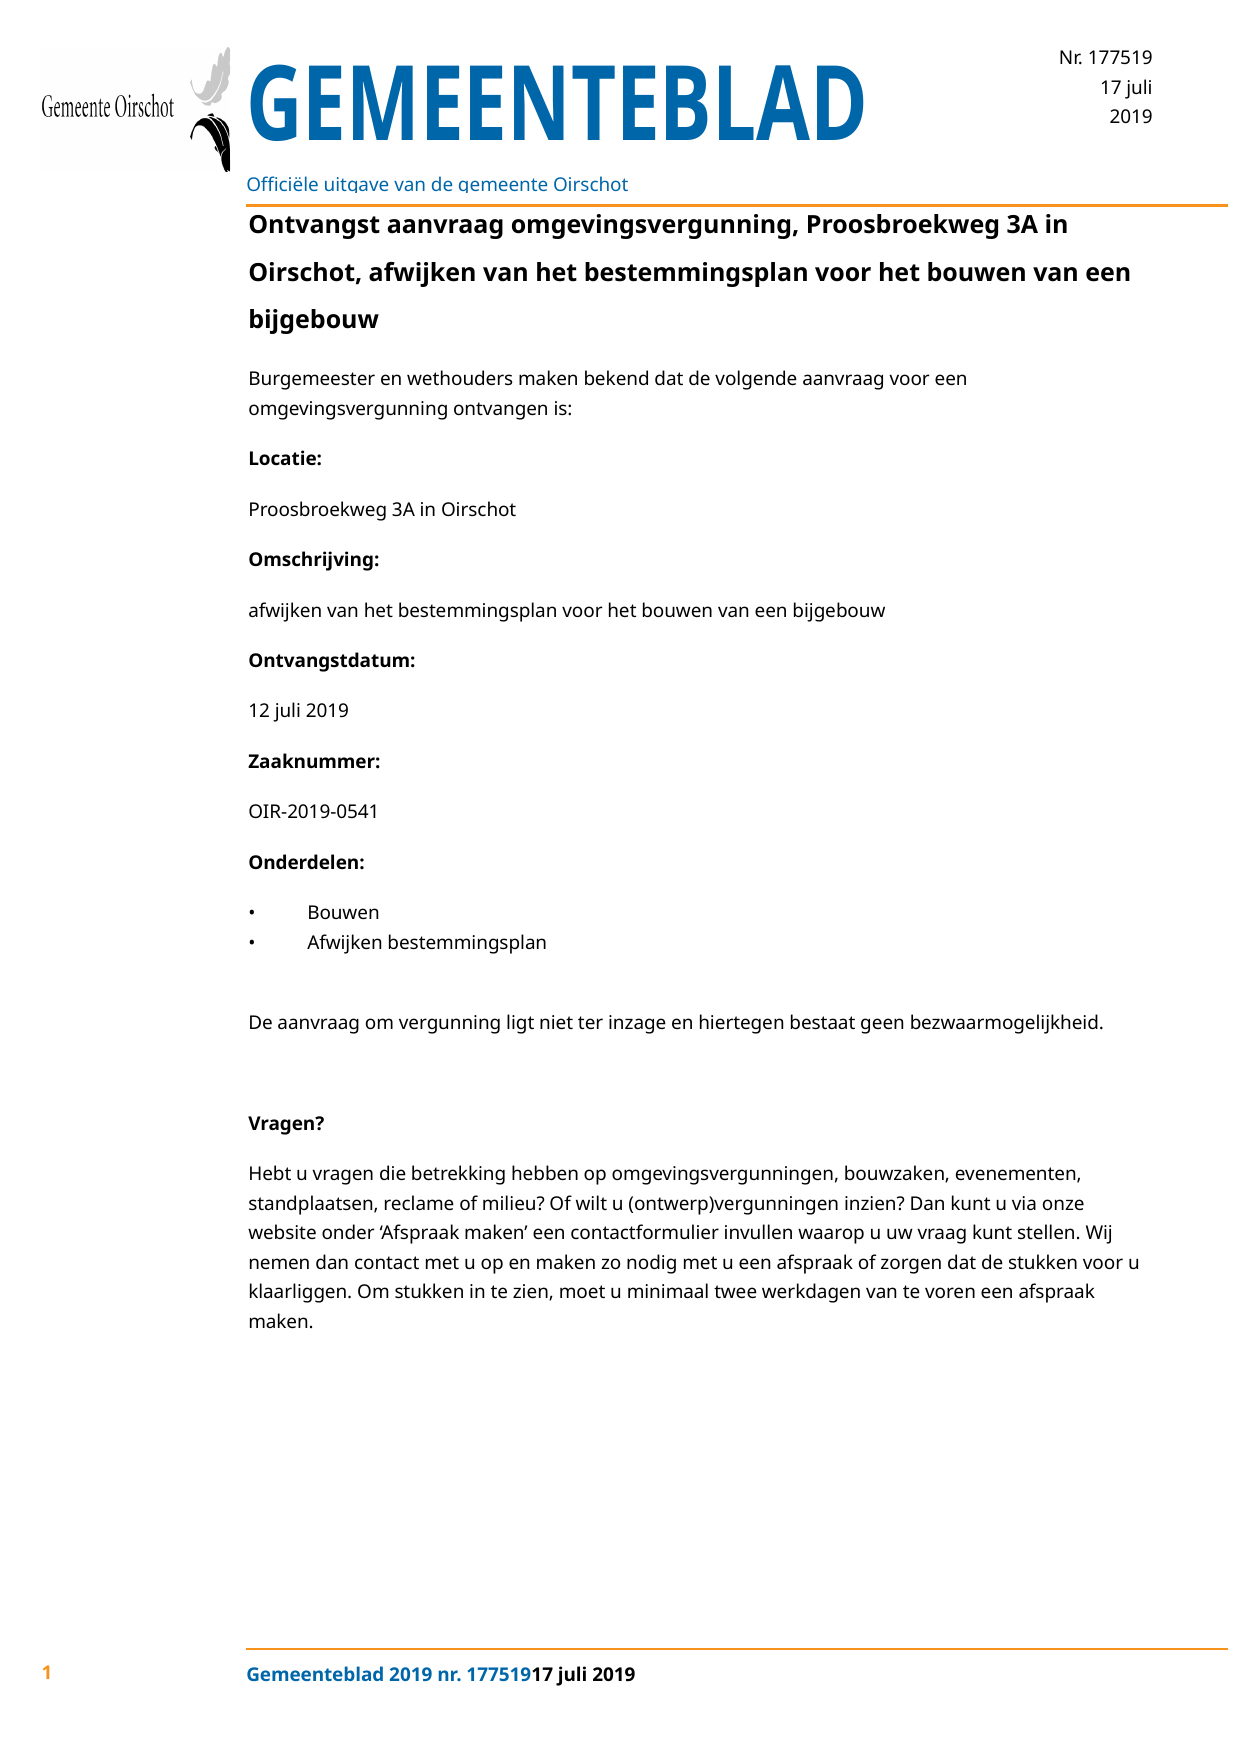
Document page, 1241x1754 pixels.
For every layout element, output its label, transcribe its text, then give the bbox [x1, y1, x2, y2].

text Ontvangst aanvraag omgevingsvergunning, Proosbroekweg 3A in Oirschot, afwijken van het bestemmingsplan voor het bouwen van een bijgebouw [248, 207, 1152, 336]
text Proosbroekweg 3A in Oirschot [248, 496, 1152, 522]
text Burgemeester en wethouders maken bekend dat de volgende aanvraag voor een omgevingsvergunning ontvangen is: [248, 366, 1152, 421]
text Omschrijving: [248, 546, 1152, 572]
text Locatie: [248, 446, 1152, 471]
text Zaaknummer: [248, 748, 1152, 774]
text Ontvangstdatum: [248, 647, 1152, 673]
text OIR-2019-0541 [248, 798, 1152, 824]
text afwijken van het bestemmingsplan voor het bouwen van een bijgebouw [248, 597, 1152, 622]
text 12 juli 2019 [248, 698, 1152, 723]
text Vragen? [248, 1110, 1152, 1135]
text Onderdelen: [248, 849, 1152, 874]
text De aanvraag om vergunning ligt niet ter inzage en hiertegen bestaat geen bezwaarmogelijkheid. [248, 1009, 1152, 1034]
text Hebt u vragen die betrekking hebben op omgevingsvergunningen, bouwzaken, evenementen, standplaatsen, reclame of milieu? Of wilt u (ontwerp)vergunningen inzien? Dan kunt u via onze website onder ‘Afspraak maken’ een contactformulier invullen waarop u uw vraag kunt stellen. Wij nemen dan contact met u op en maken zo nodig met u een afspraak of zorgen dat de stukken voor u klaarliggen. Om stukken in te zien, moet u minimaal twee werkdagen van te voren een afspraak maken. [248, 1160, 1152, 1334]
picture [41, 47, 231, 172]
list Bouwen [248, 899, 1152, 925]
list Afwijken bestemmingsplan [248, 929, 1152, 954]
